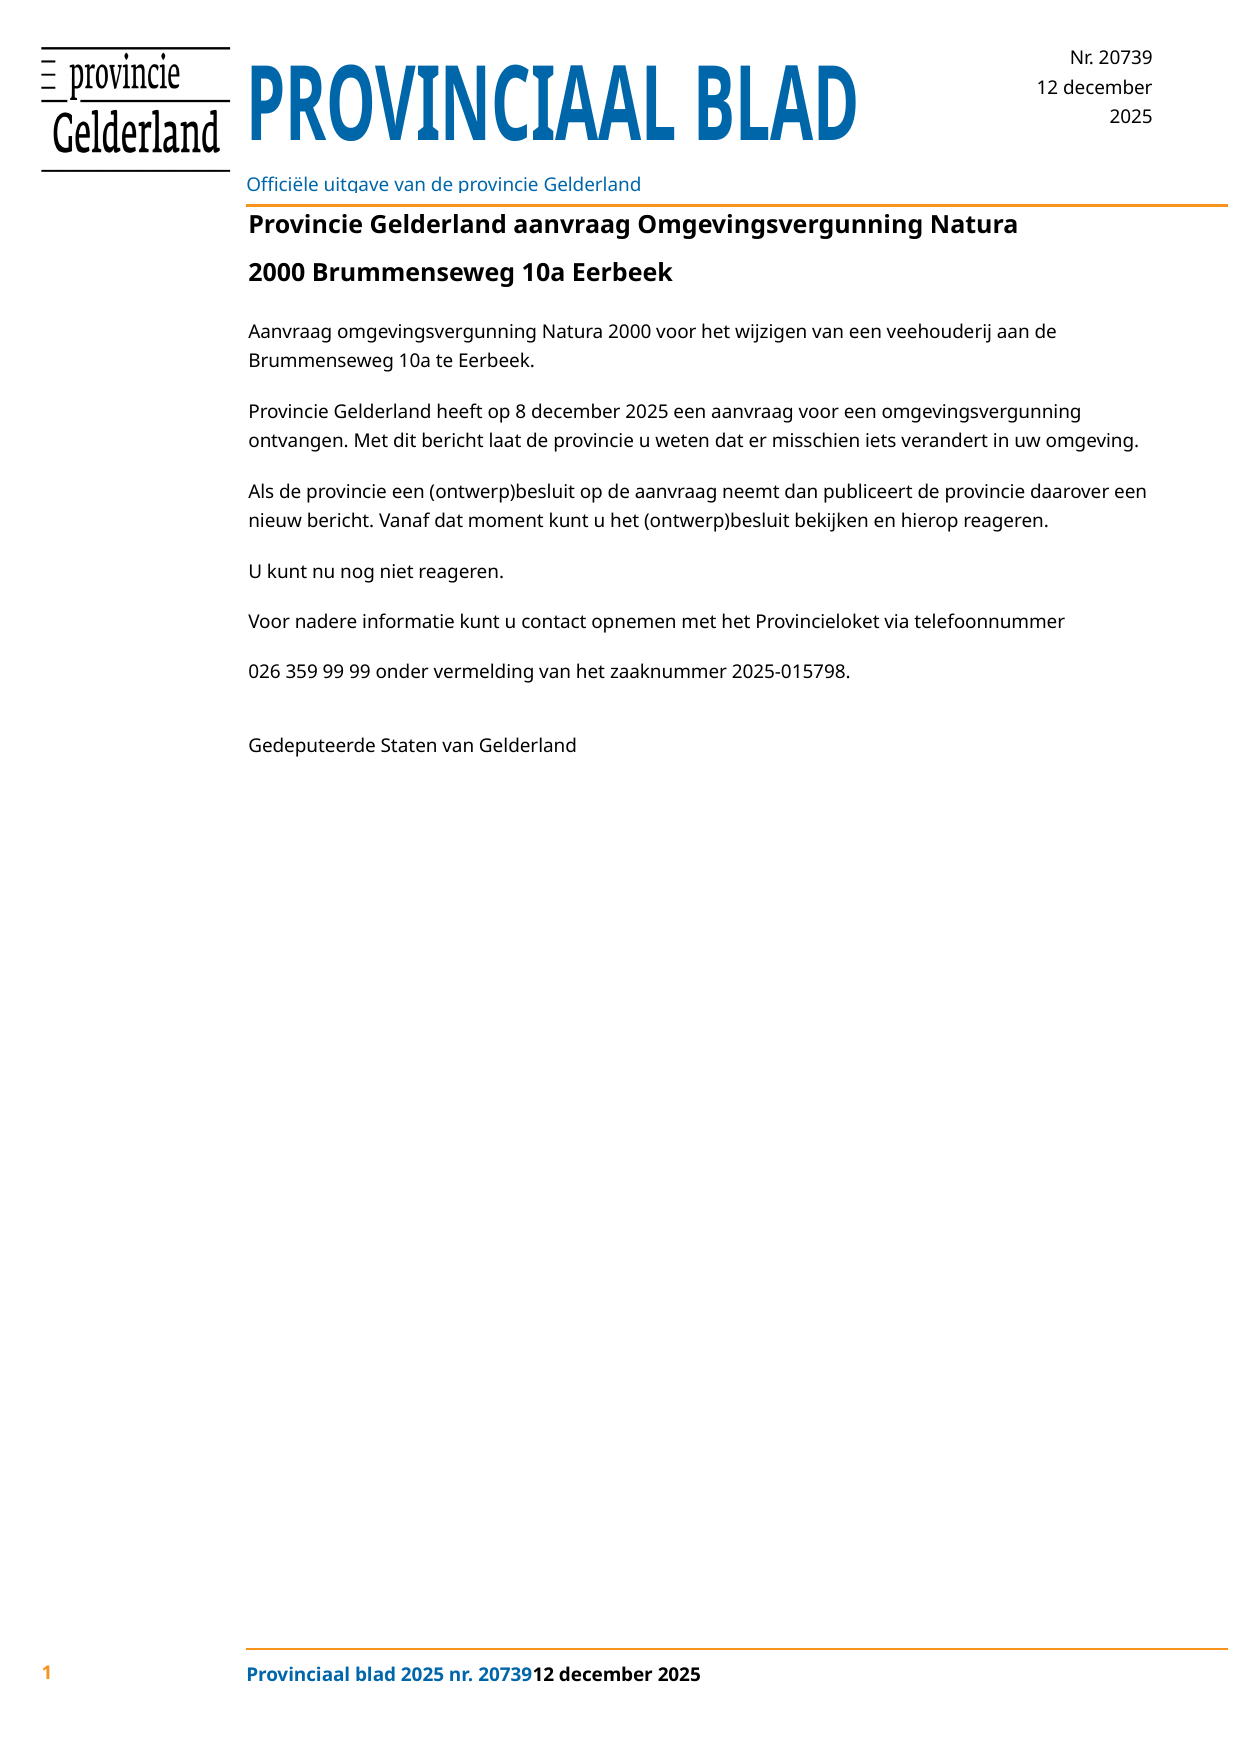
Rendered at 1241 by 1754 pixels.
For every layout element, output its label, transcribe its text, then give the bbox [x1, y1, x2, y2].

picture [41, 47, 231, 172]
text Aanvraag omgevingsvergunning Natura 2000 voor het wijzigen van een veehouderij aan de Brummenseweg 10a te Eerbeek. [248, 318, 1152, 373]
text Provincie Gelderland aanvraag Omgevingsvergunning Natura 2000 Brummenseweg 10a Eerbeek [248, 207, 1152, 288]
text Provincie Gelderland heeft op 8 december 2025 een aanvraag voor een omgevingsvergunning ontvangen. Met dit bericht laat de provincie u weten dat er misschien iets verandert in uw omgeving. [248, 398, 1152, 453]
text U kunt nu nog niet reageren. [248, 558, 1152, 584]
text Gedeputeerde Staten van Gelderland [248, 732, 1152, 758]
text Voor nadere informatie kunt u contact opnemen met het Provincieloket via telefoonnummer [248, 608, 1152, 634]
text 026 359 99 99 onder vermelding van het zaaknummer 2025-015798. [248, 659, 1152, 684]
text Als de provincie een (ontwerp)besluit op de aanvraag neemt dan publiceert de provincie daarover een nieuw bericht. Vanaf dat moment kunt u het (ontwerp)besluit bekijken en hierop reageren. [248, 478, 1152, 533]
